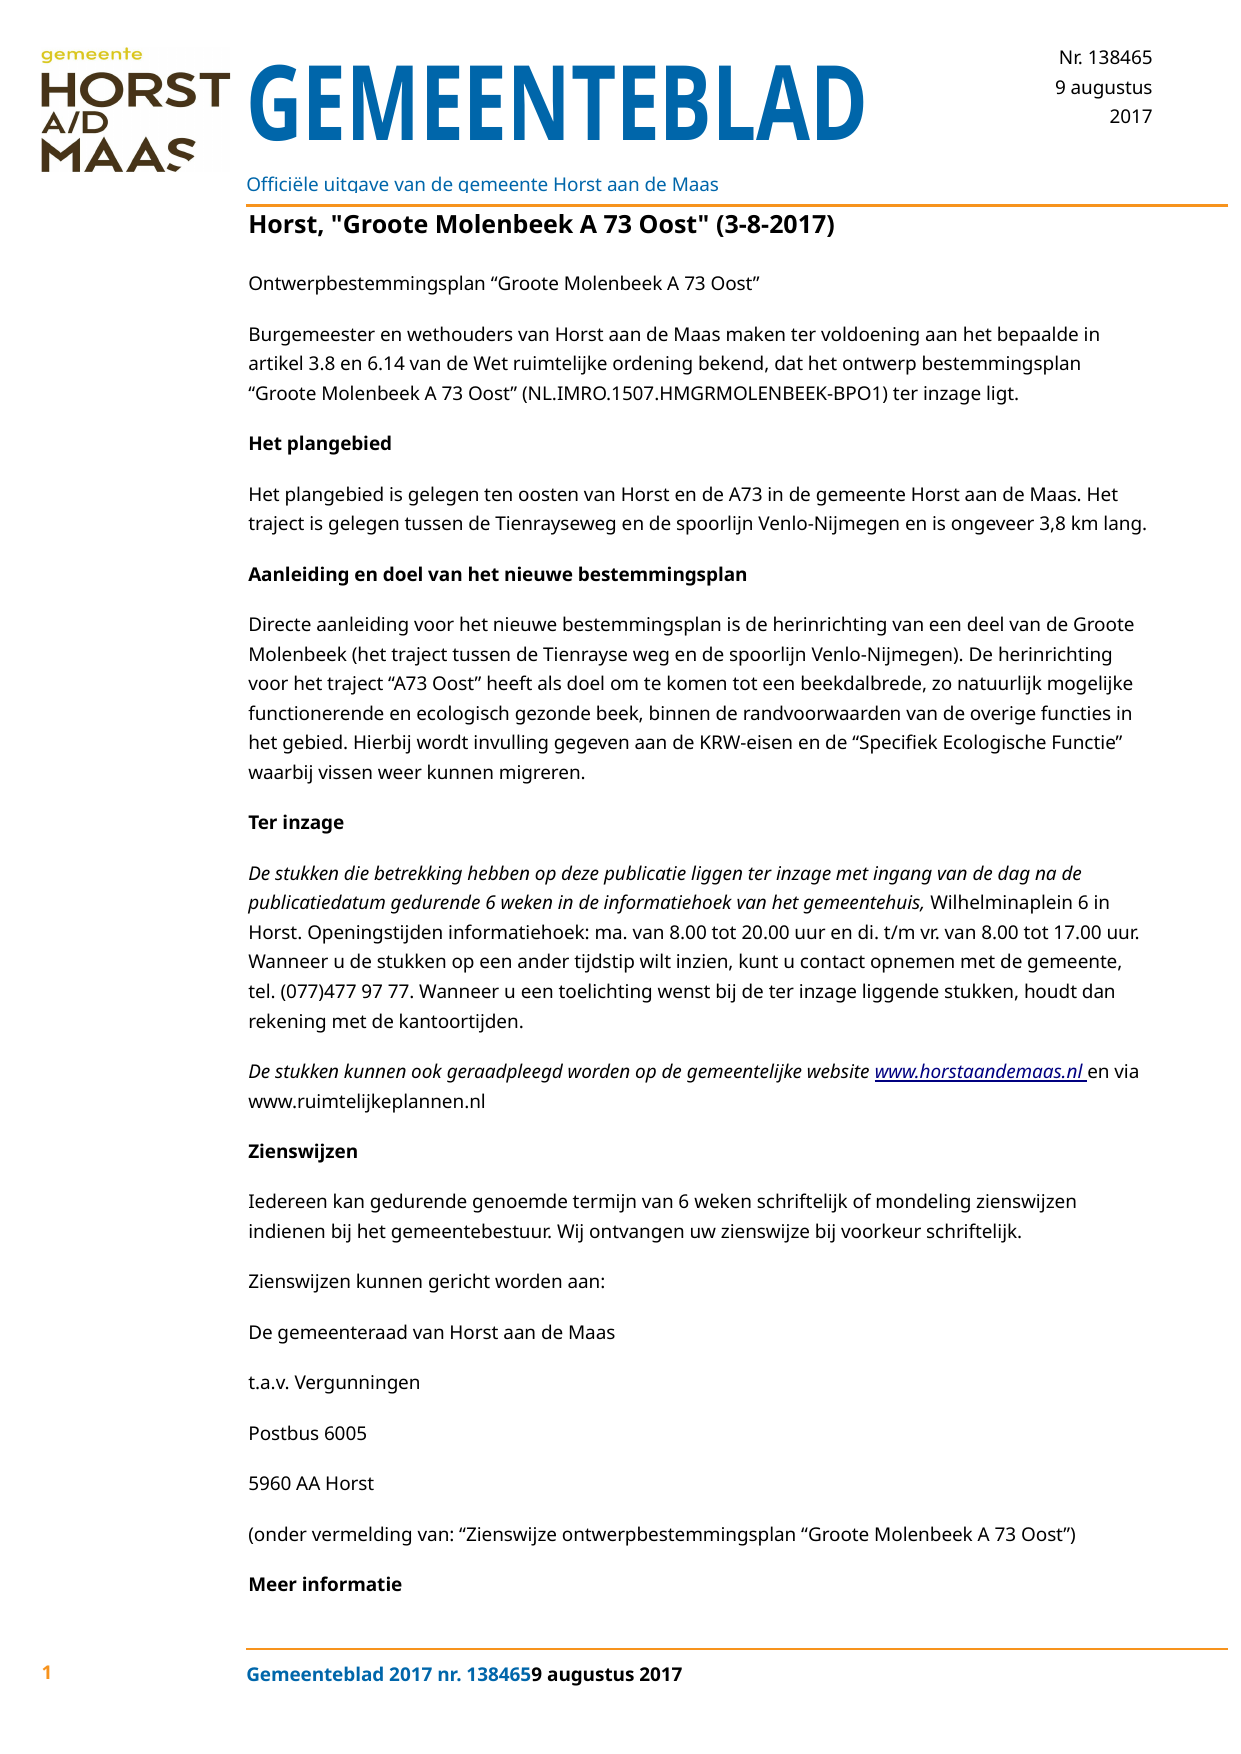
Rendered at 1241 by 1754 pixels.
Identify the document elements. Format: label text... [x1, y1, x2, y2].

text Directe aanleiding voor het nieuwe bestemmingsplan is de herinrichting van een deel van de Groote Molenbeek (het traject tussen de Tienrayse weg en de spoorlijn Venlo-Nijmegen). De herinrichting voor het traject “A73 Oost” heeft als doel om te komen tot een beekdalbrede, zo natuurlijk mogelijke functionerende en ecologisch gezonde beek, binnen de randvoorwaarden van de overige functies in het gebied. Hierbij wordt invulling gegeven aan de KRW-eisen en de “Specifiek Ecologische Functie” waarbij vissen weer kunnen migreren. [248, 611, 1152, 785]
text Zienswijzen kunnen gericht worden aan: [248, 1269, 1152, 1294]
text De stukken kunnen ook geraadpleegd worden op de gemeentelijke website www.horstaandemaas.nl en via www.ruimtelijkeplannen.nl [248, 1058, 1152, 1113]
text Horst, "Groote Molenbeek A 73 Oost" (3-8-2017) [248, 207, 1152, 241]
text 5960 AA Horst [248, 1470, 1152, 1496]
text Het plangebied is gelegen ten oosten van Horst en de A73 in de gemeente Horst aan de Maas. Het traject is gelegen tussen de Tienrayseweg en de spoorlijn Venlo-Nijmegen en is ongeveer 3,8 km lang. [248, 481, 1152, 536]
text Postbus 6005 [248, 1420, 1152, 1446]
text Ter inzage [248, 809, 1152, 835]
text Het plangebied [248, 430, 1152, 456]
text Meer informatie [248, 1571, 1152, 1597]
text De gemeenteraad van Horst aan de Maas [248, 1319, 1152, 1345]
text t.a.v. Vergunningen [248, 1369, 1152, 1395]
text Ontwerpbestemmingsplan “Groote Molenbeek A 73 Oost” [248, 270, 1152, 296]
text Aanleiding en doel van het nieuwe bestemmingsplan [248, 561, 1152, 586]
picture [41, 47, 231, 172]
text De stukken die betrekking hebben op deze publicatie liggen ter inzage met ingang van de dag na de publicatiedatum gedurende 6 weken in de informatiehoek van het gemeentehuis, Wilhelminaplein 6 in Horst. Openingstijden informatiehoek: ma. van 8.00 tot 20.00 uur en di. t/m vr. van 8.00 tot 17.00 uur. Wanneer u de stukken op een ander tijdstip wilt inzien, kunt u contact opnemen met de gemeente, tel. (077)477 97 77. Wanneer u een toelichting wenst bij de ter inzage liggende stukken, houdt dan rekening met de kantoortijden. [248, 860, 1152, 1033]
text (onder vermelding van: “Zienswijze ontwerpbestemmingsplan “Groote Molenbeek A 73 Oost”) [248, 1521, 1152, 1546]
text Iedereen kan gedurende genoemde termijn van 6 weken schriftelijk of mondeling zienswijzen indienen bij het gemeentebestuur. Wij ontvangen uw zienswijze bij voorkeur schriftelijk. [248, 1189, 1152, 1244]
text Zienswijzen [248, 1138, 1152, 1164]
text Burgemeester en wethouders van Horst aan de Maas maken ter voldoening aan het bepaalde in artikel 3.8 en 6.14 van de Wet ruimtelijke ordening bekend, dat het ontwerp bestemmingsplan “Groote Molenbeek A 73 Oost” (NL.IMRO.1507.HMGRMOLENBEEK-BPO1) ter inzage ligt. [248, 321, 1152, 406]
